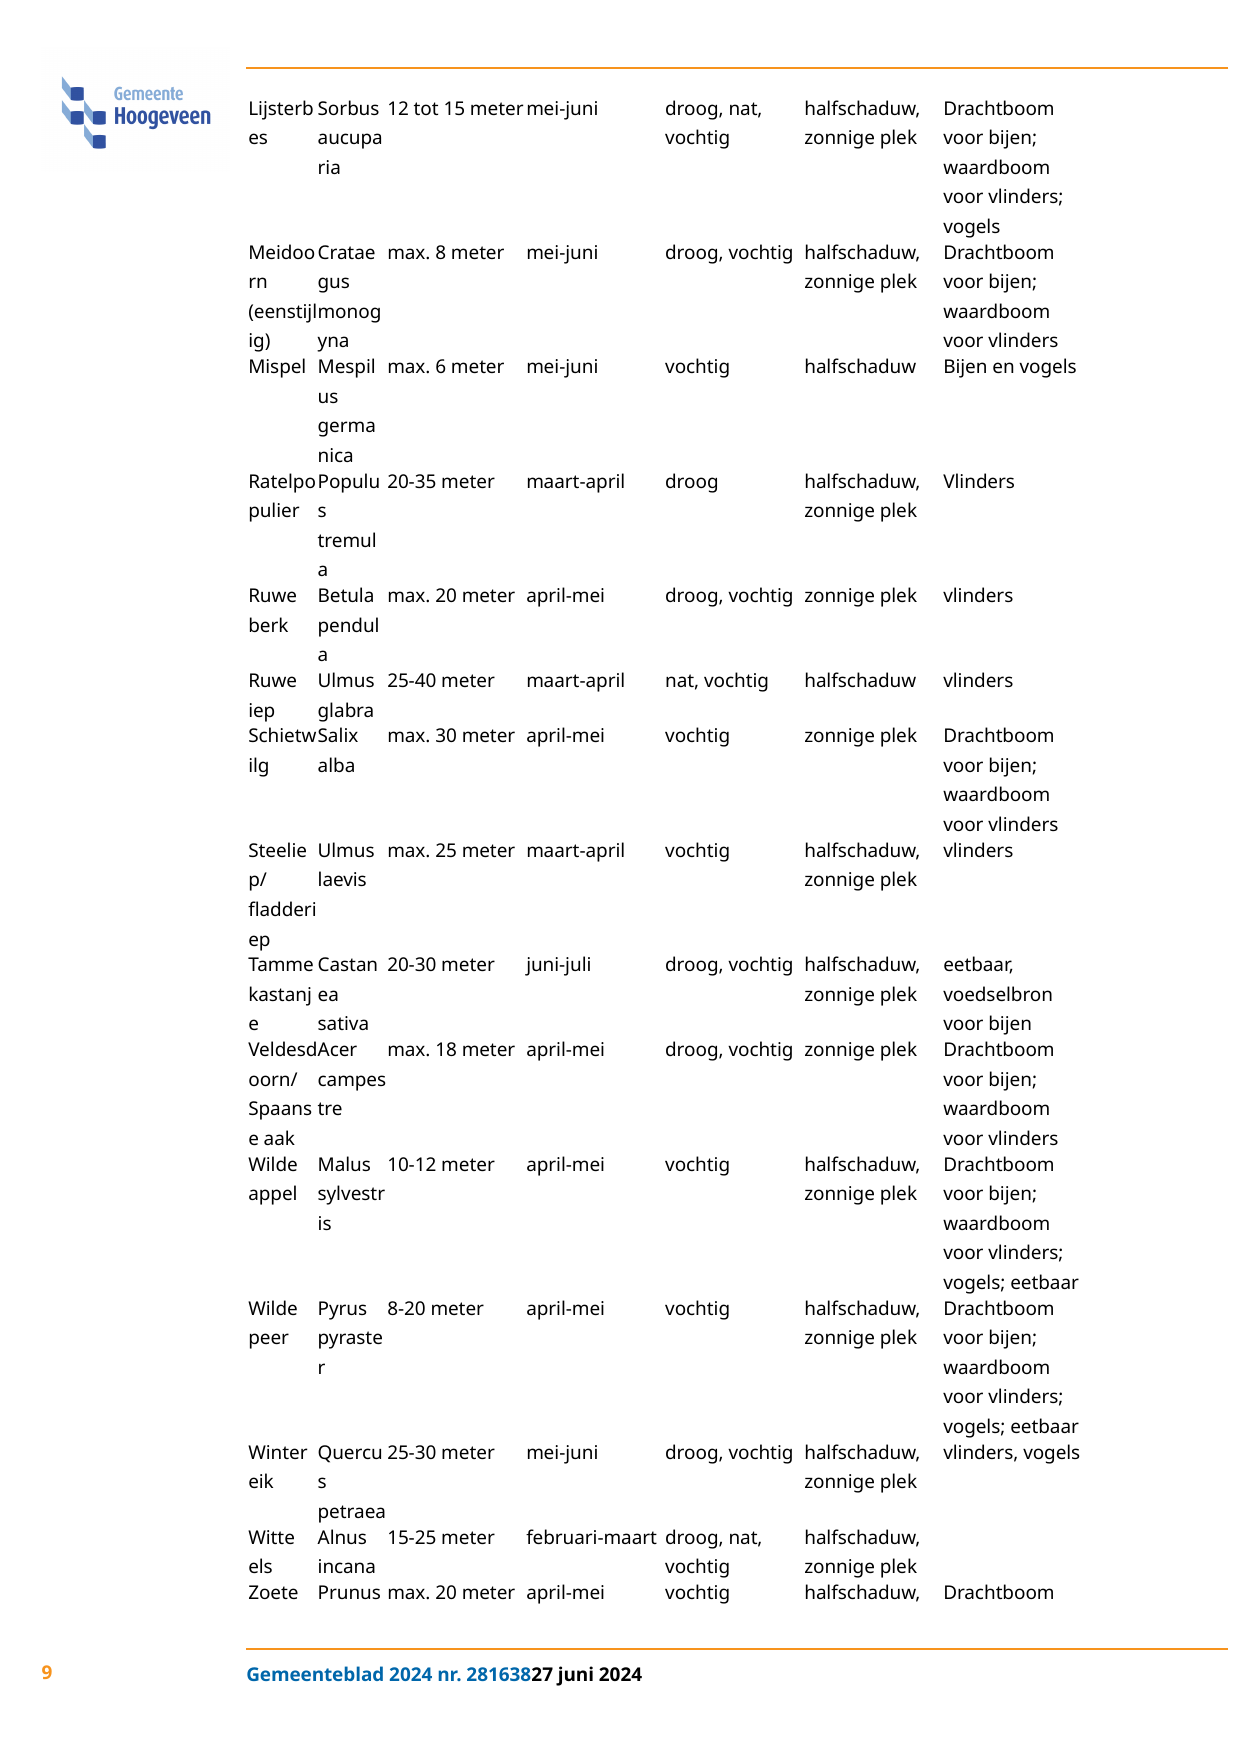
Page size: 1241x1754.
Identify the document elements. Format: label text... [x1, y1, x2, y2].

table_cell halfschaduw [804, 667, 943, 722]
table_cell Drachtboom voor bijen; waardboom voor vlinders; vogels [943, 95, 1082, 239]
table_cell [1082, 1036, 1152, 1151]
table_cell zonnige plek [804, 1036, 943, 1151]
table_cell Wilde appel [248, 1151, 317, 1295]
table_cell [1082, 951, 1152, 1036]
table_cell [943, 1524, 1082, 1579]
table_cell [1082, 1439, 1152, 1524]
table_cell [1082, 1579, 1152, 1605]
table_cell juni-juli [526, 951, 665, 1036]
table_cell Vlinders [943, 468, 1082, 582]
table_cell Zoete [248, 1579, 317, 1605]
table_cell [1082, 239, 1152, 353]
table_cell Drachtboom voor bijen; waardboom voor vlinders [943, 723, 1082, 837]
table_cell Tamme kastanje [248, 951, 317, 1036]
table_cell Drachtboom [943, 1579, 1082, 1605]
table_cell vochtig [665, 837, 804, 951]
table_cell droog, vochtig [665, 1439, 804, 1524]
table_cell halfschaduw [804, 353, 943, 468]
table_cell april-mei [526, 723, 665, 837]
table_cell april-mei [526, 1151, 665, 1295]
table_cell Lijsterbes [248, 95, 317, 239]
table_cell Betula pendula [318, 582, 387, 667]
table_cell Drachtboom voor bijen; waardboom voor vlinders; vogels; eetbaar [943, 1295, 1082, 1439]
table_cell maart-april [526, 468, 665, 582]
table_cell max. 30 meter [387, 723, 526, 837]
table_cell Bijen en vogels [943, 353, 1082, 468]
table_cell halfschaduw, zonnige plek [804, 1524, 943, 1579]
table_cell Meidoorn (eenstijlig) [248, 239, 317, 353]
table_cell Sorbus aucuparia [318, 95, 387, 239]
table_cell Ratelpopulier [248, 468, 317, 582]
table_cell halfschaduw, zonnige plek [804, 239, 943, 353]
table_cell droog [665, 468, 804, 582]
table_cell Populus tremula [318, 468, 387, 582]
table_cell vlinders [943, 837, 1082, 951]
table_cell Wintereik [248, 1439, 317, 1524]
table_cell halfschaduw, zonnige plek [804, 1151, 943, 1295]
table_cell halfschaduw, zonnige plek [804, 837, 943, 951]
table_cell max. 20 meter [387, 582, 526, 667]
table_cell [1082, 353, 1152, 468]
table_cell mei-juni [526, 239, 665, 353]
table_cell droog, vochtig [665, 582, 804, 667]
table_cell Pyrus pyraster [318, 1295, 387, 1439]
table_cell [1082, 1524, 1152, 1579]
table_cell halfschaduw, [804, 1579, 943, 1605]
table_cell 10-12 meter [387, 1151, 526, 1295]
table_cell Castanea sativa [318, 951, 387, 1036]
table_cell april-mei [526, 1036, 665, 1151]
table_cell vochtig [665, 723, 804, 837]
table_cell Drachtboom voor bijen; waardboom voor vlinders; vogels; eetbaar [943, 1151, 1082, 1295]
table_cell Ulmus glabra [318, 667, 387, 722]
table_cell [1082, 582, 1152, 667]
table_cell Drachtboom voor bijen; waardboom voor vlinders [943, 239, 1082, 353]
table_cell mei-juni [526, 95, 665, 239]
table_cell droog, vochtig [665, 951, 804, 1036]
table_cell februari-maart [526, 1524, 665, 1579]
table_cell 12 tot 15 meter [387, 95, 526, 239]
table_cell vlinders [943, 667, 1082, 722]
picture [41, 47, 231, 172]
table_cell maart-april [526, 667, 665, 722]
table_cell vochtig [665, 1295, 804, 1439]
table_cell halfschaduw, zonnige plek [804, 95, 943, 239]
table_cell Salix alba [318, 723, 387, 837]
table_cell [1082, 837, 1152, 951]
table_cell Crataegus monogyna [318, 239, 387, 353]
table_cell Mispel [248, 353, 317, 468]
table_cell vochtig [665, 353, 804, 468]
table_cell [1082, 723, 1152, 837]
table_cell Mespilus germanica [318, 353, 387, 468]
table_cell mei-juni [526, 1439, 665, 1524]
table_cell [1082, 95, 1152, 239]
table_cell halfschaduw, zonnige plek [804, 468, 943, 582]
table_cell mei-juni [526, 353, 665, 468]
table_cell halfschaduw, zonnige plek [804, 951, 943, 1036]
table_cell eetbaar, voedselbron voor bijen [943, 951, 1082, 1036]
table_cell Acer campestre [318, 1036, 387, 1151]
table_cell Ruwe berk [248, 582, 317, 667]
table_cell [1082, 1295, 1152, 1439]
table_cell Prunus [318, 1579, 387, 1605]
table_cell Wilde peer [248, 1295, 317, 1439]
table_cell halfschaduw, zonnige plek [804, 1295, 943, 1439]
table_cell maart-april [526, 837, 665, 951]
table_cell droog, vochtig [665, 1036, 804, 1151]
table_cell [1082, 1151, 1152, 1295]
table_cell nat, vochtig [665, 667, 804, 722]
table_cell Malus sylvestris [318, 1151, 387, 1295]
table_cell 20-35 meter [387, 468, 526, 582]
table_cell Schietwilg [248, 723, 317, 837]
table_cell max. 25 meter [387, 837, 526, 951]
table_cell Ulmus laevis [318, 837, 387, 951]
table_cell droog, nat, vochtig [665, 95, 804, 239]
table_cell halfschaduw, zonnige plek [804, 1439, 943, 1524]
table_cell Steeliep/fladderiep [248, 837, 317, 951]
table_cell Witte els [248, 1524, 317, 1579]
table_cell Ruwe iep [248, 667, 317, 722]
table_cell max. 20 meter [387, 1579, 526, 1605]
table_cell vochtig [665, 1151, 804, 1295]
table_cell droog, nat, vochtig [665, 1524, 804, 1579]
table_cell vlinders, vogels [943, 1439, 1082, 1524]
table_cell Quercus petraea [318, 1439, 387, 1524]
table_cell 25-40 meter [387, 667, 526, 722]
table_cell max. 8 meter [387, 239, 526, 353]
table_cell vlinders [943, 582, 1082, 667]
table_cell 8-20 meter [387, 1295, 526, 1439]
table_cell 20-30 meter [387, 951, 526, 1036]
table_cell [1082, 468, 1152, 582]
table_cell april-mei [526, 1579, 665, 1605]
table_cell 15-25 meter [387, 1524, 526, 1579]
table_cell [1082, 667, 1152, 722]
table_cell 25-30 meter [387, 1439, 526, 1524]
table_cell zonnige plek [804, 582, 943, 667]
table_cell max. 18 meter [387, 1036, 526, 1151]
table_cell Drachtboom voor bijen; waardboom voor vlinders [943, 1036, 1082, 1151]
table_cell april-mei [526, 1295, 665, 1439]
table_cell vochtig [665, 1579, 804, 1605]
table_cell max. 6 meter [387, 353, 526, 468]
table_cell Veldesdoorn/ Spaanse aak [248, 1036, 317, 1151]
table_cell Alnus incana [318, 1524, 387, 1579]
table_cell droog, vochtig [665, 239, 804, 353]
table_cell april-mei [526, 582, 665, 667]
table_cell zonnige plek [804, 723, 943, 837]
